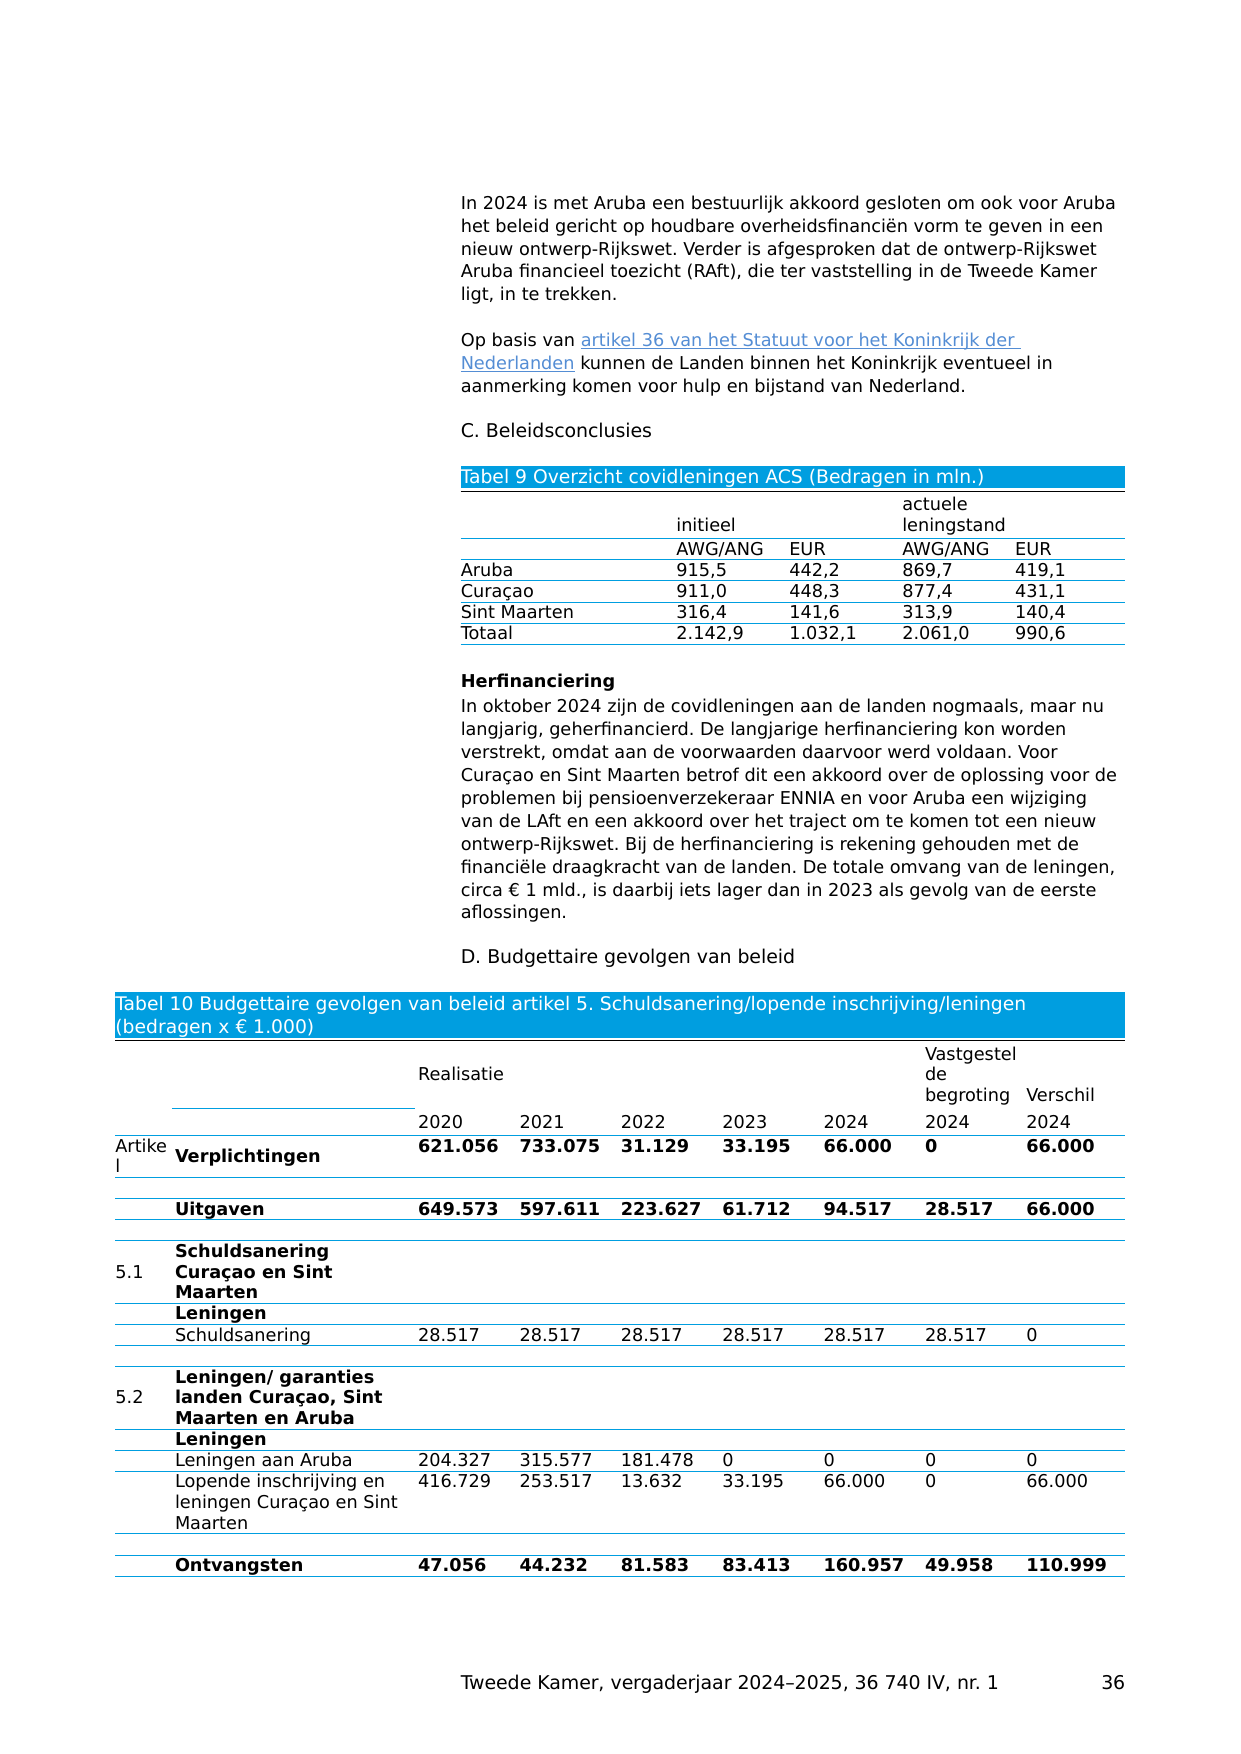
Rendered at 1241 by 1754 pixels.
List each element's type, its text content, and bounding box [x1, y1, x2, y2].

table_cell [618, 1220, 719, 1240]
table_cell [1023, 1346, 1125, 1366]
table_cell 0 [922, 1451, 1023, 1471]
table_cell Leningen [172, 1430, 415, 1450]
table_cell [1023, 1220, 1125, 1240]
table_cell [115, 1430, 172, 1450]
table_cell [820, 1304, 922, 1324]
table_cell [719, 1430, 820, 1450]
table_cell 869,7 [899, 560, 1012, 580]
table_cell 442,2 [786, 560, 899, 580]
table_cell initieel [673, 492, 786, 538]
table_cell 316,4 [673, 603, 786, 623]
table_cell 0 [820, 1451, 922, 1471]
table_cell [172, 1346, 415, 1366]
table_cell 28.517 [516, 1325, 618, 1345]
table_cell Lopende inschrijving en leningen Curaçao en Sint Maarten [172, 1472, 415, 1533]
table_cell 2.061,0 [899, 624, 1012, 644]
table_cell 431,1 [1012, 581, 1125, 602]
table_cell [618, 1304, 719, 1324]
table_cell [922, 1304, 1023, 1324]
table_cell [115, 1304, 172, 1324]
table_cell Sint Maarten [461, 603, 673, 623]
table_cell [618, 1430, 719, 1450]
table_cell [786, 492, 899, 538]
table_cell 44.232 [516, 1556, 618, 1576]
table_cell 733.075 [516, 1136, 618, 1177]
table_cell 915,5 [673, 560, 786, 580]
table_cell [115, 1451, 172, 1471]
table_cell 28.517 [719, 1325, 820, 1345]
table_cell 28.517 [618, 1325, 719, 1345]
table_cell 66.000 [820, 1136, 922, 1177]
table_cell [172, 1109, 415, 1135]
table_cell 49.958 [922, 1556, 1023, 1576]
table_cell [115, 1325, 172, 1345]
table_cell [1023, 1430, 1125, 1450]
table_cell 2024 [1023, 1108, 1125, 1135]
table_cell 28.517 [922, 1199, 1023, 1219]
table_cell 0 [1023, 1325, 1125, 1345]
table_cell 66.000 [1023, 1472, 1125, 1533]
table_cell 416.729 [415, 1472, 516, 1533]
table_cell Totaal [461, 624, 673, 644]
table_cell Uitgaven [172, 1199, 415, 1219]
table_cell 253.517 [516, 1472, 618, 1533]
table_cell 141,6 [786, 603, 899, 623]
table_cell 649.573 [415, 1199, 516, 1219]
table_cell 448,3 [786, 581, 899, 602]
table_cell 2024 [820, 1108, 922, 1135]
table_cell 2021 [516, 1108, 618, 1135]
table_cell [115, 1178, 172, 1198]
table_cell [719, 1304, 820, 1324]
table_cell [820, 1367, 922, 1429]
table_cell 31.129 [618, 1136, 719, 1177]
table_cell 597.611 [516, 1199, 618, 1219]
table_cell [415, 1178, 516, 1198]
table_cell [719, 1346, 820, 1366]
table_cell AWG/ANG [899, 539, 1012, 559]
table_cell 1.032,1 [786, 624, 899, 644]
table_cell 28.517 [922, 1325, 1023, 1345]
table_cell [415, 1241, 516, 1303]
table_cell [415, 1304, 516, 1324]
table_cell [115, 1346, 172, 1366]
table_cell 2022 [618, 1108, 719, 1135]
table_cell [618, 1178, 719, 1198]
table_cell [618, 1241, 719, 1303]
table_cell Schuldsanering [172, 1325, 415, 1345]
table_cell actuele leningstand [899, 492, 1012, 538]
table_cell AWG/ANG [673, 539, 786, 559]
table_cell [719, 1220, 820, 1240]
table_cell 28.517 [820, 1325, 922, 1345]
table_cell 204.327 [415, 1451, 516, 1471]
table_cell [820, 1346, 922, 1366]
table_cell Realisatie [415, 1041, 922, 1108]
table_cell 315.577 [516, 1451, 618, 1471]
table_cell 94.517 [820, 1199, 922, 1219]
table_cell Leningen aan Aruba [172, 1451, 415, 1471]
table_cell [618, 1367, 719, 1429]
text Herfinanciering [461, 669, 1125, 692]
table_cell [820, 1220, 922, 1240]
table_cell Artikel [115, 1136, 172, 1177]
table_cell [922, 1346, 1023, 1366]
table_cell [922, 1430, 1023, 1450]
table_cell EUR [1012, 539, 1125, 559]
table_cell 0 [922, 1136, 1023, 1177]
table_cell 110.999 [1023, 1556, 1125, 1576]
table_cell 2020 [415, 1108, 516, 1135]
table_cell [516, 1178, 618, 1198]
table_cell 990,6 [1012, 624, 1125, 644]
table_cell [115, 1556, 172, 1576]
table_cell Verschil [1023, 1041, 1125, 1108]
text In 2024 is met Aruba een bestuurlijk akkoord gesloten om ook voor Aruba het beleid gericht op houdbare overheidsfinanciën vorm te geven in een nieuw ontwerp-Rijkswet. Verder is afgesproken dat de ontwerp-Rijkswet Aruba financieel toezicht (RAft), die ter vaststelling in de Tweede Kamer ligt, in te trekken. [461, 191, 1125, 305]
table_cell Leningen [172, 1304, 415, 1324]
table_cell [415, 1346, 516, 1366]
table_cell 83.413 [719, 1556, 820, 1576]
table_cell 223.627 [618, 1199, 719, 1219]
table_cell 5.1 [115, 1241, 172, 1303]
table_cell Aruba [461, 560, 673, 580]
table_cell 419,1 [1012, 560, 1125, 580]
table_cell [922, 1178, 1023, 1198]
table_cell 47.056 [415, 1556, 516, 1576]
table_cell Leningen/ garanties landen Curaçao, Sint Maarten en Aruba [172, 1367, 415, 1429]
table_cell 66.000 [1023, 1136, 1125, 1177]
table_cell 2023 [719, 1108, 820, 1135]
table_cell 66.000 [1023, 1199, 1125, 1219]
table_cell Schuldsanering Curaçao en Sint Maarten [172, 1241, 415, 1303]
table_cell [516, 1430, 618, 1450]
table_cell 2024 [922, 1108, 1023, 1135]
text Op basis van artikel 36 van het Statuut voor het Koninkrijk der Nederlanden kunnen de Landen binnen het Koninkrijk eventueel in aanmerking komen voor hulp en bijstand van Nederland. [461, 328, 1125, 397]
table_cell [618, 1346, 719, 1366]
table_cell [1023, 1534, 1125, 1554]
title C. Beleidsconclusies [461, 420, 1125, 442]
table_cell 160.957 [820, 1556, 922, 1576]
table_cell [415, 1534, 516, 1554]
table_cell [719, 1178, 820, 1198]
table_cell [1023, 1367, 1125, 1429]
table_cell [516, 1241, 618, 1303]
table_cell [172, 1041, 415, 1108]
table_cell 0 [922, 1472, 1023, 1533]
table_cell 877,4 [899, 581, 1012, 602]
table_cell [922, 1534, 1023, 1554]
table_cell [820, 1241, 922, 1303]
table_cell [922, 1241, 1023, 1303]
table_cell 33.195 [719, 1472, 820, 1533]
table_cell [719, 1367, 820, 1429]
table_cell 28.517 [415, 1325, 516, 1345]
table_cell [516, 1367, 618, 1429]
table_cell [115, 1108, 172, 1135]
table_cell [115, 1472, 172, 1533]
table_cell [415, 1367, 516, 1429]
text In oktober 2024 zijn de covidleningen aan de landen nogmaals, maar nu langjarig, geherfinancierd. De langjarige herfinanciering kon worden verstrekt, omdat aan de voorwaarden daarvoor werd voldaan. Voor Curaçao en Sint Maarten betrof dit een akkoord over de oplossing voor de problemen bij pensioenverzekeraar ENNIA en voor Aruba een wijziging van de LAft en een akkoord over het traject om te komen tot een nieuw ontwerp-Rijkswet. Bij de herfinanciering is rekening gehouden met de financiële draagkracht van de landen. De totale omvang van de leningen, circa € 1 mld., is daarbij iets lager dan in 2023 als gevolg van de eerste aflossingen. [461, 694, 1125, 923]
table_cell [172, 1534, 415, 1554]
table_cell [820, 1534, 922, 1554]
table_cell 140,4 [1012, 603, 1125, 623]
table_cell EUR [786, 539, 899, 559]
table_cell Ontvangsten [172, 1556, 415, 1576]
table_cell [115, 1041, 172, 1108]
table_cell Vastgestelde begroting [922, 1041, 1023, 1108]
table_cell [1023, 1241, 1125, 1303]
table_cell [115, 1534, 172, 1554]
table_cell [461, 539, 673, 559]
table_cell Curaçao [461, 581, 673, 602]
table_cell [922, 1220, 1023, 1240]
table_cell 313,9 [899, 603, 1012, 623]
table_cell 33.195 [719, 1136, 820, 1177]
table_cell [719, 1534, 820, 1554]
table_cell 5.2 [115, 1367, 172, 1429]
table_cell [618, 1534, 719, 1554]
table_cell Verplichtingen [172, 1136, 415, 1177]
table_cell [820, 1430, 922, 1450]
table_cell [1023, 1178, 1125, 1198]
table_cell 0 [1023, 1451, 1125, 1471]
table_cell [415, 1220, 516, 1240]
table_cell [922, 1367, 1023, 1429]
table_cell [719, 1241, 820, 1303]
table_cell 0 [719, 1451, 820, 1471]
table_cell 2.142,9 [673, 624, 786, 644]
table_cell 911,0 [673, 581, 786, 602]
table_cell 13.632 [618, 1472, 719, 1533]
title D. Budgettaire gevolgen van beleid [461, 946, 1125, 968]
table_cell [415, 1430, 516, 1450]
table_cell [516, 1220, 618, 1240]
table_cell [115, 1220, 172, 1240]
table_cell [172, 1178, 415, 1198]
table_cell [820, 1178, 922, 1198]
table_cell [516, 1534, 618, 1554]
table_cell [516, 1304, 618, 1324]
table_cell 81.583 [618, 1556, 719, 1576]
table_cell [516, 1346, 618, 1366]
table_cell [115, 1199, 172, 1219]
table_cell 66.000 [820, 1472, 922, 1533]
table_cell 61.712 [719, 1199, 820, 1219]
table_cell [172, 1220, 415, 1240]
table_cell 181.478 [618, 1451, 719, 1471]
table_cell [461, 492, 673, 538]
table_cell 621.056 [415, 1136, 516, 1177]
table_cell [1023, 1304, 1125, 1324]
table_cell [1012, 492, 1125, 538]
